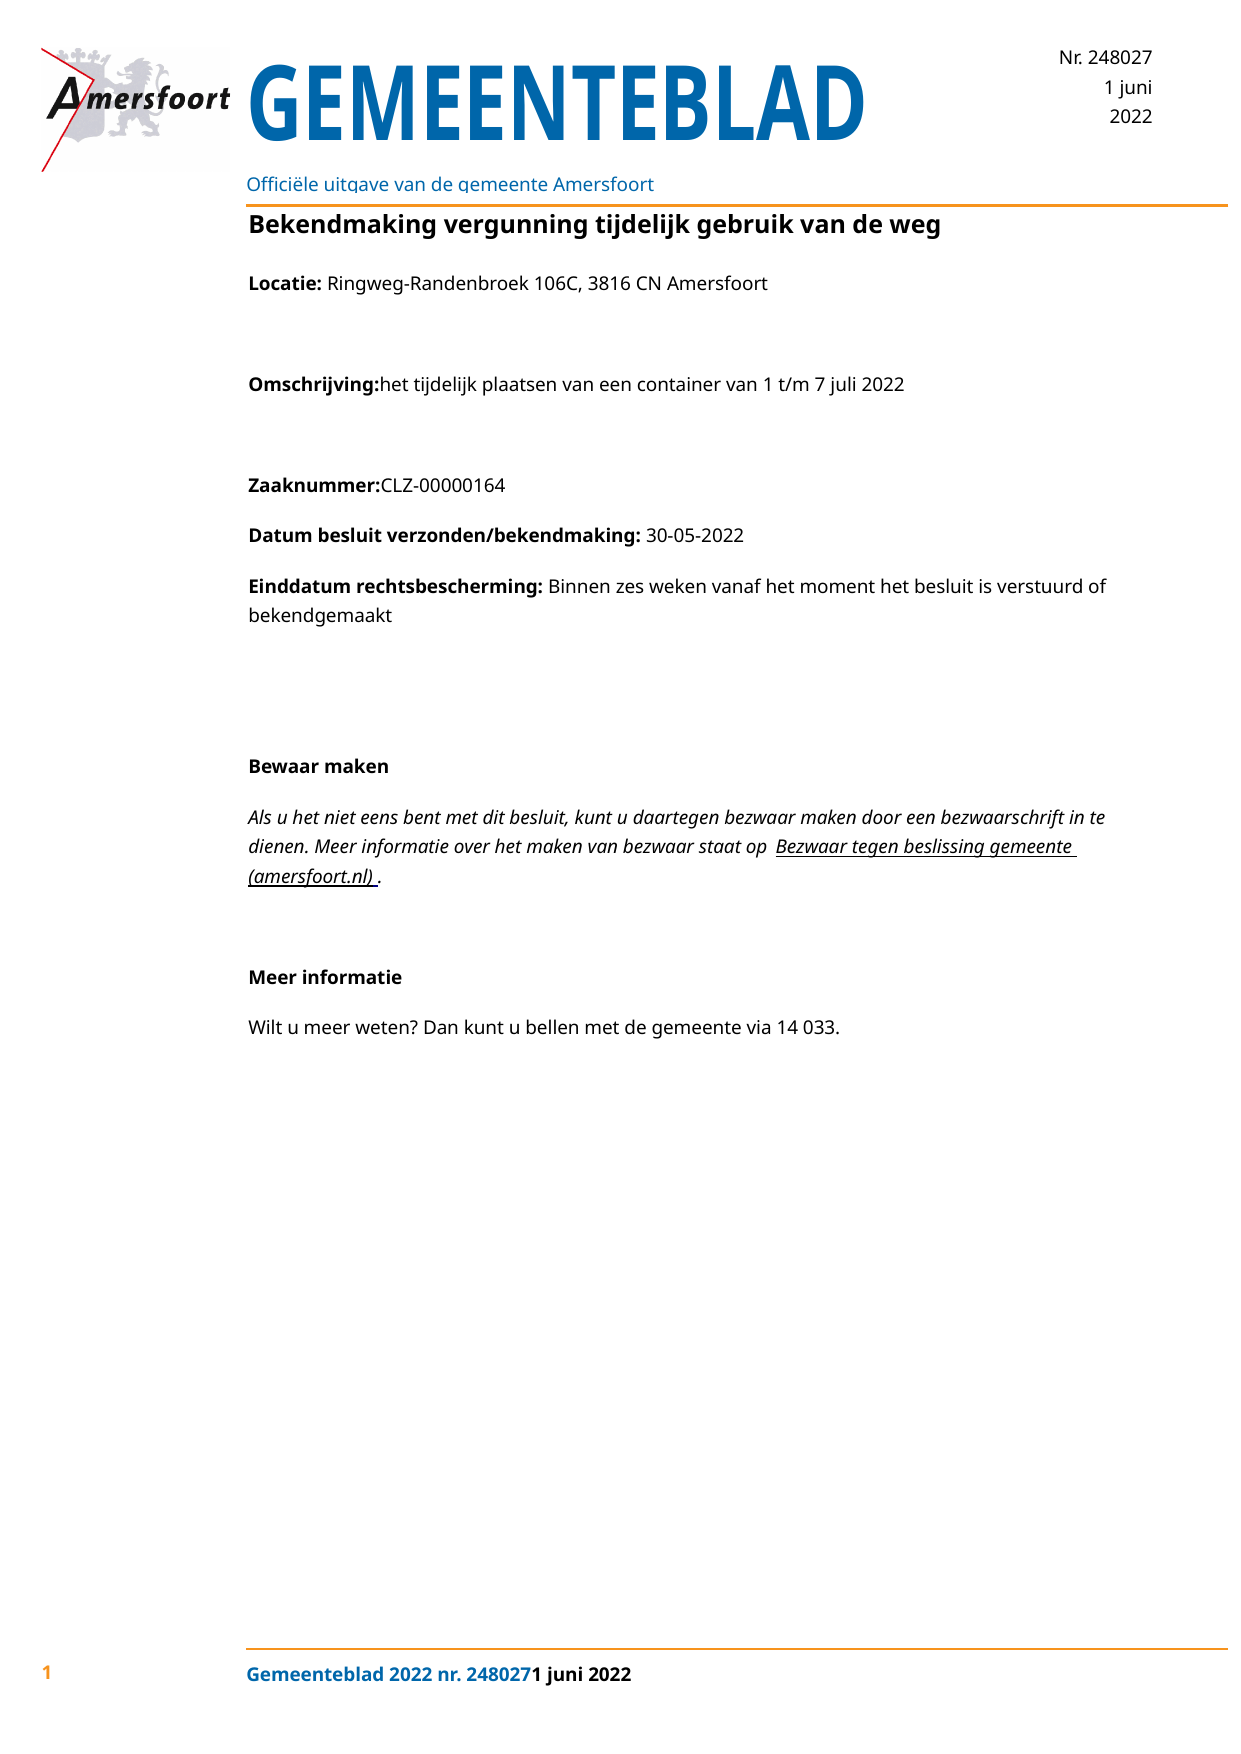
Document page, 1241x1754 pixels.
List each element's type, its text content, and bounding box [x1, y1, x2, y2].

text Wilt u meer weten? Dan kunt u bellen met de gemeente via 14 033. [248, 1014, 1152, 1040]
text Locatie: Ringweg-Randenbroek 106C, 3816 CN Amersfoort [248, 270, 1152, 296]
text Als u het niet eens bent met dit besluit, kunt u daartegen bezwaar maken door een bezwaarschrift in te dienen. Meer informatie over het maken van bezwaar staat op Bezwaar tegen beslissing gemeente (amersfoort.nl) . [248, 804, 1152, 889]
text Bekendmaking vergunning tijdelijk gebruik van de weg [248, 207, 1152, 241]
text Meer informatie [248, 964, 1152, 990]
text Einddatum rechtsbescherming: Binnen zes weken vanaf het moment het besluit is verstuurd of bekendgemaakt [248, 573, 1152, 628]
text Datum besluit verzonden/bekendmaking: 30-05-2022 [248, 522, 1152, 548]
text Zaaknummer:CLZ-00000164 [248, 472, 1152, 498]
picture [41, 47, 231, 172]
text Bewaar maken [248, 754, 1152, 779]
text Omschrijving:het tijdelijk plaatsen van een container van 1 t/m 7 juli 2022 [248, 371, 1152, 397]
